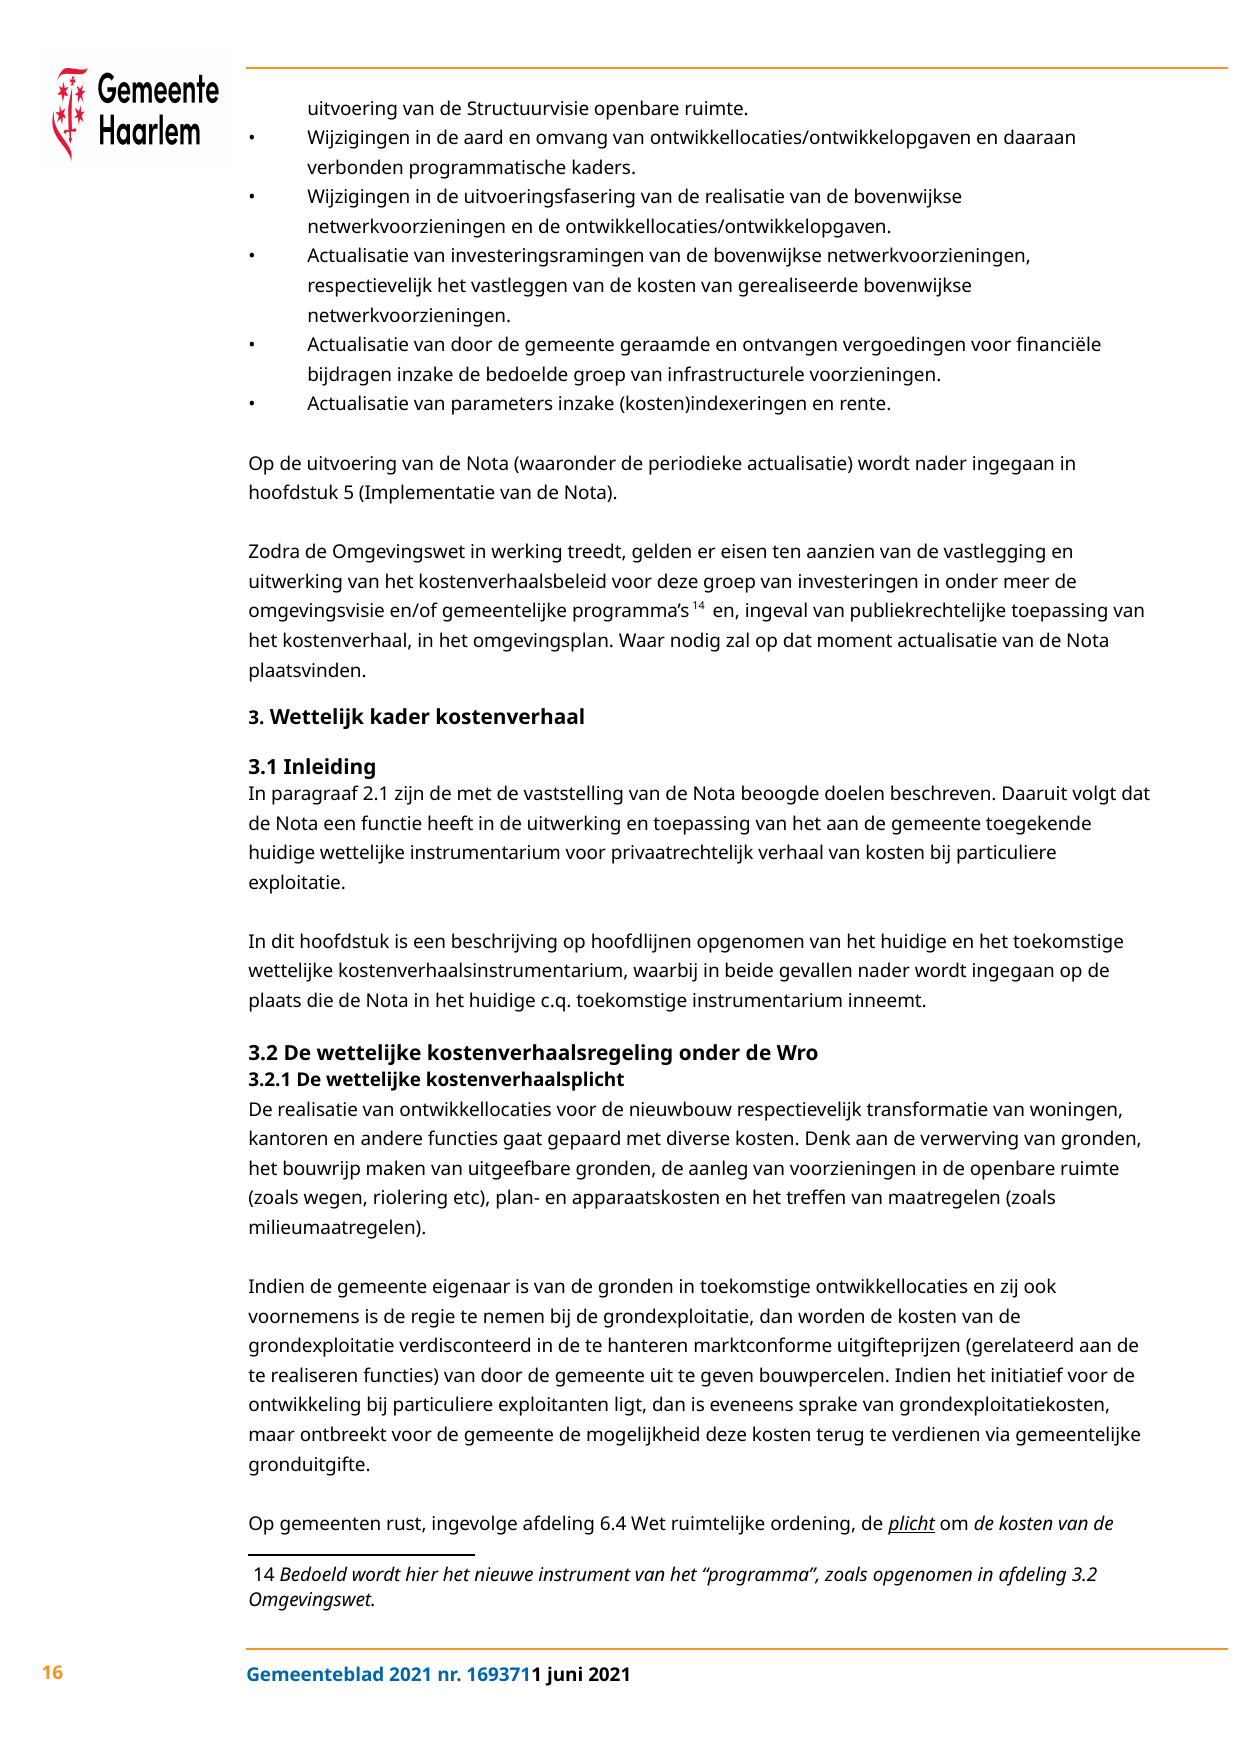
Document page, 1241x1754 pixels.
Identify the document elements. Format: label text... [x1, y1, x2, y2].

text Bedoeld wordt hier het nieuwe instrument van het “programma”, zoals opgenomen in afdeling 3.2 Omgevingswet. [248, 1561, 1152, 1612]
list Actualisatie van door de gemeente geraamde en ontvangen vergoedingen voor financiële bijdragen inzake de bedoelde groep van infrastructurele voorzieningen. [248, 331, 1152, 387]
list Actualisatie van parameters inzake (kosten)indexeringen en rente. [248, 391, 1152, 416]
text De realisatie van ontwikkellocaties voor de nieuwbouw respectievelijk transformatie van woningen, kantoren en andere functies gaat gepaard met diverse kosten. Denk aan de verwerving van gronden, het bouwrijp maken van uitgeefbare gronden, de aanleg van voorzieningen in de openbare ruimte (zoals wegen, riolering etc), plan- en apparaatskosten en het treffen van maatregelen (zoals milieumaatregelen). [248, 1096, 1152, 1240]
text 3.2.1 De wettelijke kostenverhaalsplicht [248, 1066, 1152, 1092]
text Op de uitvoering van de Nota (waaronder de periodieke actualisatie) wordt nader ingegaan in hoofdstuk 5 (Implementatie van de Nota). [248, 450, 1152, 505]
list uitvoering van de Structuurvisie openbare ruimte. [248, 95, 1152, 121]
text Op gemeenten rust, ingevolge afdeling 6.4 Wet ruimtelijke ordening, de plicht om de kosten van de [248, 1510, 1152, 1536]
list Wijzigingen in de aard en omvang van ontwikkellocaties/ontwikkelopgaven en daaraan verbonden programmatische kaders. [248, 124, 1152, 180]
text 3.2 De wettelijke kostenverhaalsregeling onder de Wro [248, 1038, 1152, 1066]
text Zodra de Omgevingswet in werking treedt, gelden er eisen ten aanzien van de vastlegging en uitwerking van het kostenverhaalsbeleid voor deze groep van investeringen in onder meer de omgevingsvisie en/of gemeentelijke programma’s en, ingeval van publiekrechtelijke toepassing van het kostenverhaal, in het omgevingsplan. Waar nodig zal op dat moment actualisatie van de Nota plaatsvinden. [248, 538, 1152, 683]
text 3. Wettelijk kader kostenverhaal [248, 702, 1152, 731]
list Wijzigingen in de uitvoeringsfasering van de realisatie van de bovenwijkse netwerkvoorzieningen en de ontwikkellocaties/ontwikkelopgaven. [248, 183, 1152, 239]
picture [41, 47, 231, 172]
text 3.1 Inleiding [248, 752, 1152, 780]
text In dit hoofdstuk is een beschrijving op hoofdlijnen opgenomen van het huidige en het toekomstige wettelijke kostenverhaalsinstrumentarium, waarbij in beide gevallen nader wordt ingegaan op de plaats die de Nota in het huidige c.q. toekomstige instrumentarium inneemt. [248, 928, 1152, 1013]
text Indien de gemeente eigenaar is van de gronden in toekomstige ontwikkellocaties en zij ook voornemens is de regie te nemen bij de grondexploitatie, dan worden de kosten van de grondexploitatie verdisconteerd in de te hanteren marktconforme uitgifteprijzen (gerelateerd aan de te realiseren functies) van door de gemeente uit te geven bouwpercelen. Indien het initiatief voor de ontwikkeling bij particuliere exploitanten ligt, dan is eveneens sprake van grondexploitatiekosten, maar ontbreekt voor de gemeente de mogelijkheid deze kosten terug te verdienen via gemeentelijke gronduitgifte. [248, 1273, 1152, 1476]
list Actualisatie van investeringsramingen van de bovenwijkse netwerkvoorzieningen, respectievelijk het vastleggen van de kosten van gerealiseerde bovenwijkse netwerkvoorzieningen. [248, 243, 1152, 328]
text In paragraaf 2.1 zijn de met de vaststelling van de Nota beoogde doelen beschreven. Daaruit volgt dat de Nota een functie heeft in de uitwerking en toepassing van het aan de gemeente toegekende huidige wettelijke instrumentarium voor privaatrechtelijk verhaal van kosten bij particuliere exploitatie. [248, 780, 1152, 895]
